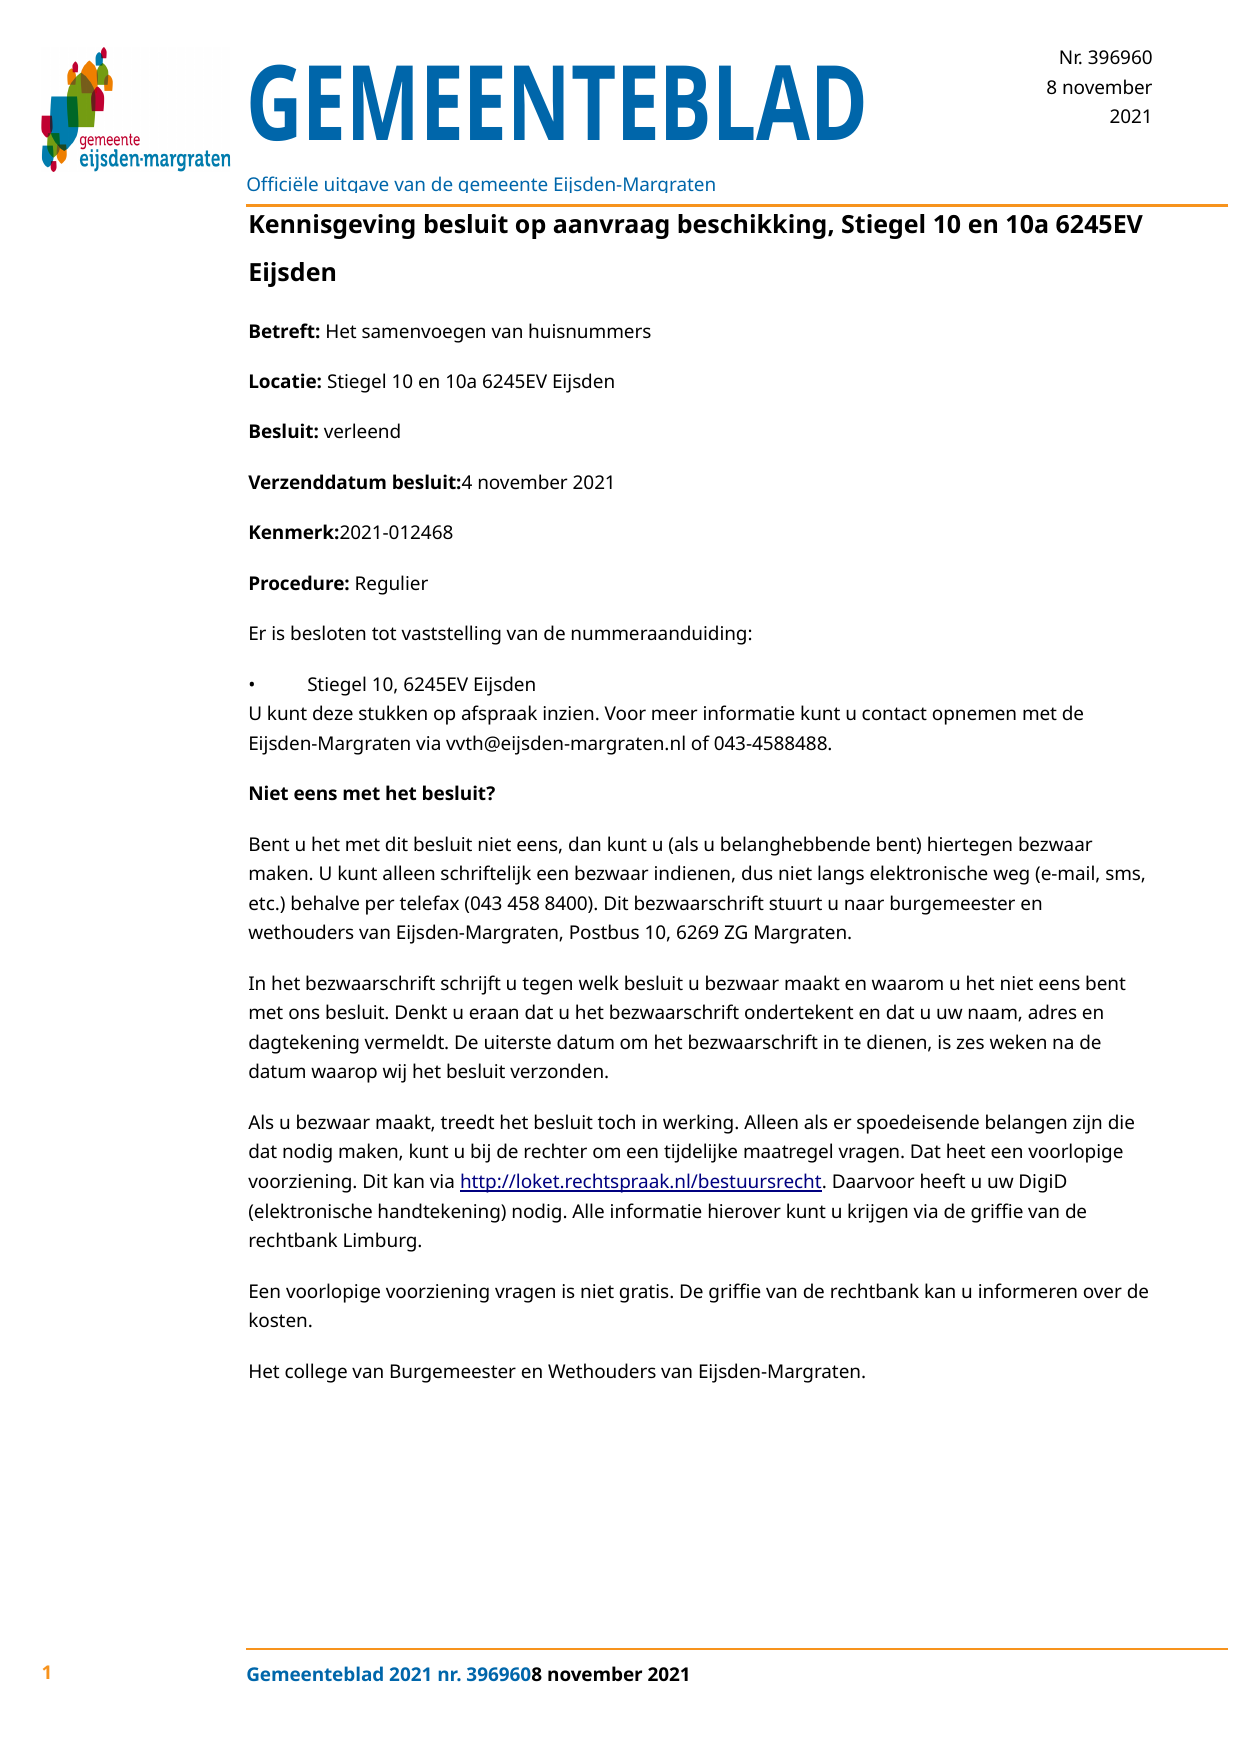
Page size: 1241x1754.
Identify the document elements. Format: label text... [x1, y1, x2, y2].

text In het bezwaarschrift schrijft u tegen welk besluit u bezwaar maakt en waarom u het niet eens bent met ons besluit. Denkt u eraan dat u het bezwaarschrift ondertekent en dat u uw naam, adres en dagtekening vermeldt. De uiterste datum om het bezwaarschrift in te dienen, is zes weken na de datum waarop wij het besluit verzonden. [248, 970, 1152, 1084]
text Er is besloten tot vaststelling van de nummeraanduiding: [248, 620, 1152, 646]
text Besluit: verleend [248, 419, 1152, 444]
text Locatie: Stiegel 10 en 10a 6245EV Eijsden [248, 368, 1152, 394]
picture [41, 47, 231, 172]
text Een voorlopige voorziening vragen is niet gratis. De griffie van de rechtbank kan u informeren over de kosten. [248, 1278, 1152, 1333]
text Bent u het met dit besluit niet eens, dan kunt u (als u belanghebbende bent) hiertegen bezwaar maken. U kunt alleen schriftelijk een bezwaar indienen, dus niet langs elektronische weg (e-mail, sms, etc.) behalve per telefax (043 458 8400). Dit bezwaarschrift stuurt u naar burgemeester en wethouders van Eijsden-Margraten, Postbus 10, 6269 ZG Margraten. [248, 831, 1152, 945]
text Procedure: Regulier [248, 570, 1152, 596]
text Het college van Burgemeester en Wethouders van Eijsden-Margraten. [248, 1358, 1152, 1384]
text Betreft: Het samenvoegen van huisnummers [248, 318, 1152, 344]
text Kennisgeving besluit op aanvraag beschikking, Stiegel 10 en 10a 6245EV Eijsden [248, 207, 1152, 288]
text Als u bezwaar maakt, treedt het besluit toch in werking. Alleen als er spoedeisende belangen zijn die dat nodig maken, kunt u bij de rechter om een tijdelijke maatregel vragen. Dat heet een voorlopige voorziening. Dit kan via http://loket.rechtspraak.nl/bestuursrecht. Daarvoor heeft u uw DigiD (elektronische handtekening) nodig. Alle informatie hierover kunt u krijgen via de griffie van de rechtbank Limburg. [248, 1109, 1152, 1253]
text Niet eens met het besluit? [248, 780, 1152, 806]
text Verzenddatum besluit:4 november 2021 [248, 469, 1152, 495]
text Kenmerk:2021-012468 [248, 519, 1152, 545]
text U kunt deze stukken op afspraak inzien. Voor meer informatie kunt u contact opnemen met de Eijsden-Margraten via vvth@eijsden-margraten.nl of 043-4588488. [248, 700, 1152, 756]
list Stiegel 10, 6245EV Eijsden [248, 671, 1152, 697]
